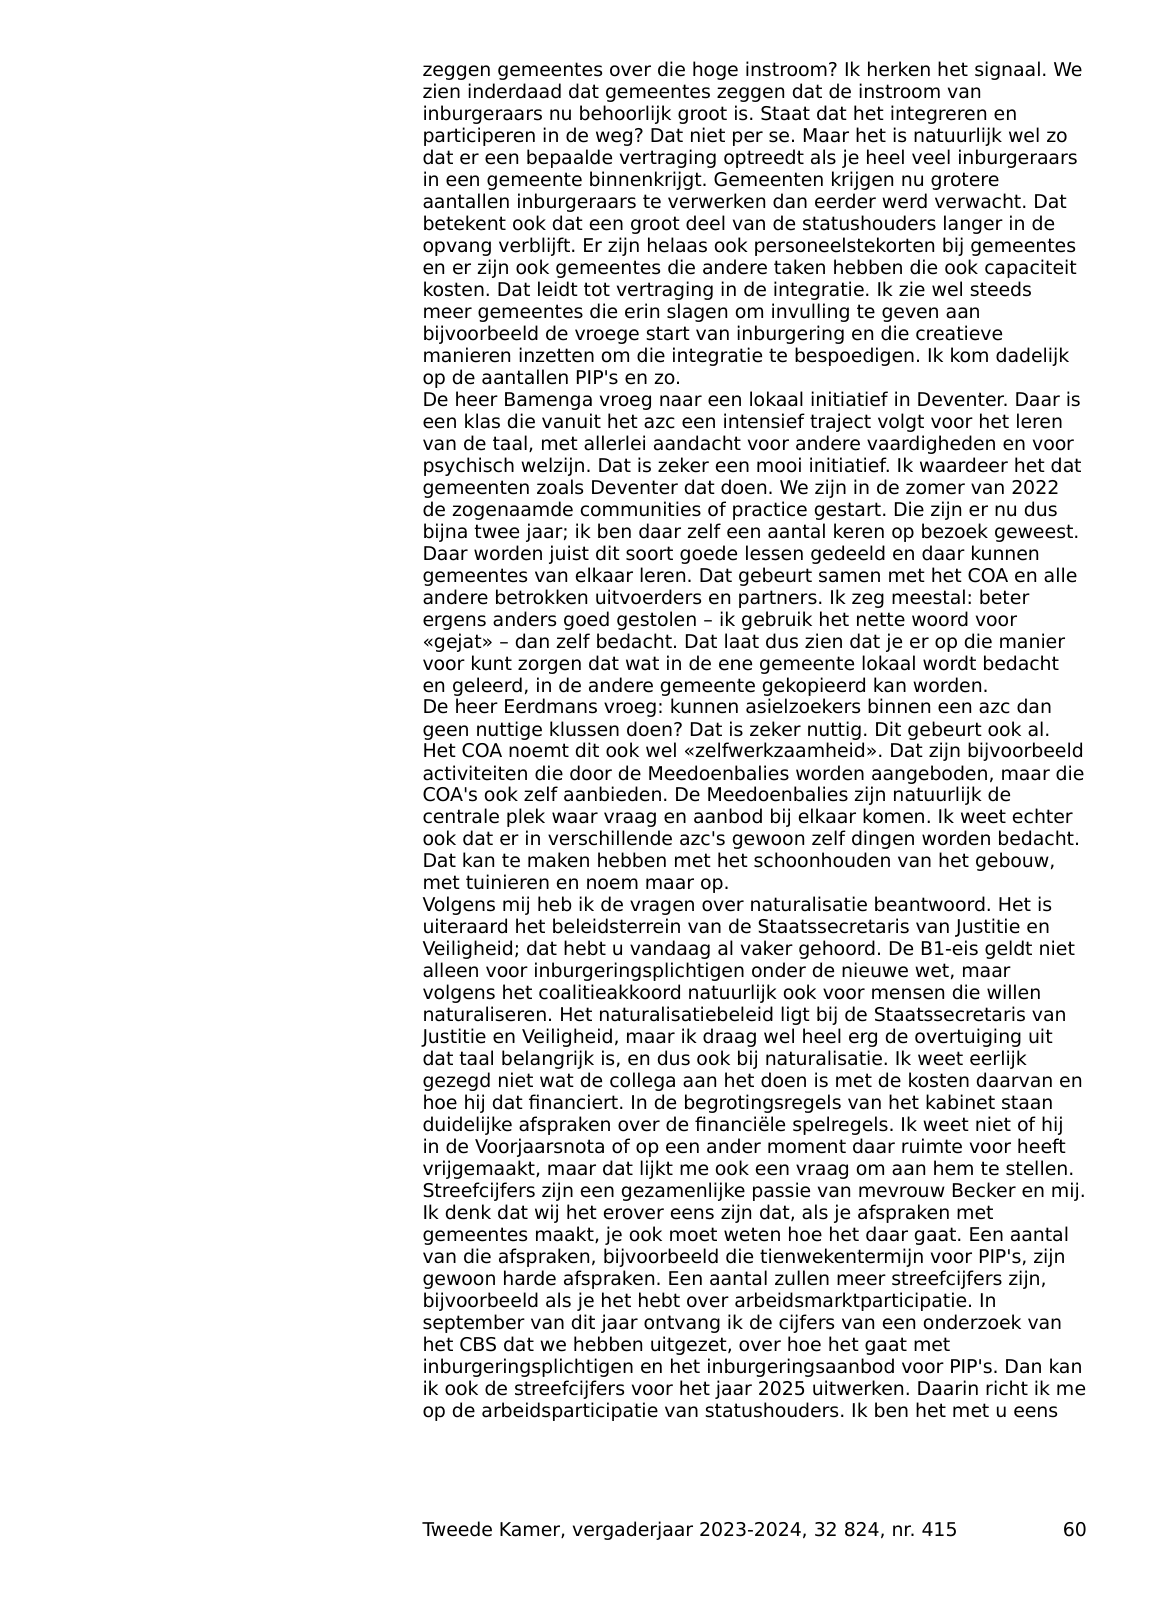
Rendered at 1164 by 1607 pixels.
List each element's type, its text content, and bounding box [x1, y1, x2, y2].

text zeggen gemeentes over die hoge instroom? Ik herken het signaal. We zien inderdaad dat gemeentes zeggen dat de instroom van inburgeraars nu behoorlijk groot is. Staat dat het integreren en participeren in de weg? Dat niet per se. Maar het is natuurlijk wel zo dat er een bepaalde vertraging optreedt als je heel veel inburgeraars in een gemeente binnenkrijgt. Gemeenten krijgen nu grotere aantallen inburgeraars te verwerken dan eerder werd verwacht. Dat betekent ook dat een groot deel van de statushouders langer in de opvang verblijft. Er zijn helaas ook personeelstekorten bij gemeentes en er zijn ook gemeentes die andere taken hebben die ook capaciteit kosten. Dat leidt tot vertraging in de integratie. Ik zie wel steeds meer gemeentes die erin slagen om invulling te geven aan bijvoorbeeld de vroege start van inburgering en die creatieve manieren inzetten om die integratie te bespoedigen. Ik kom dadelijk op de aantallen PIP's en zo. [422, 59, 1087, 389]
text De heer Eerdmans vroeg: kunnen asielzoekers binnen een azc dan geen nuttige klussen doen? Dat is zeker nuttig. Dit gebeurt ook al. Het COA noemt dit ook wel «zelfwerkzaamheid». Dat zijn bijvoorbeeld activiteiten die door de Meedoenbalies worden aangeboden, maar die COA's ook zelf aanbieden. De Meedoenbalies zijn natuurlijk de centrale plek waar vraag en aanbod bij elkaar komen. Ik weet echter ook dat er in verschillende azc's gewoon zelf dingen worden bedacht. Dat kan te maken hebben met het schoonhouden van het gebouw, met tuinieren en noem maar op. [422, 696, 1087, 894]
text De heer Bamenga vroeg naar een lokaal initiatief in Deventer. Daar is een klas die vanuit het azc een intensief traject volgt voor het leren van de taal, met allerlei aandacht voor andere vaardigheden en voor psychisch welzijn. Dat is zeker een mooi initiatief. Ik waardeer het dat gemeenten zoals Deventer dat doen. We zijn in de zomer van 2022 de zogenaamde communities of practice gestart. Die zijn er nu dus bijna twee jaar; ik ben daar zelf een aantal keren op bezoek geweest. Daar worden juist dit soort goede lessen gedeeld en daar kunnen gemeentes van elkaar leren. Dat gebeurt samen met het COA en alle andere betrokken uitvoerders en partners. Ik zeg meestal: beter ergens anders goed gestolen – ik gebruik het nette woord voor «gejat» – dan zelf bedacht. Dat laat dus zien dat je er op die manier voor kunt zorgen dat wat in de ene gemeente lokaal wordt bedacht en geleerd, in de andere gemeente gekopieerd kan worden. [422, 389, 1087, 696]
text Volgens mij heb ik de vragen over naturalisatie beantwoord. Het is uiteraard het beleidsterrein van de Staatssecretaris van Justitie en Veiligheid; dat hebt u vandaag al vaker gehoord. De B1-eis geldt niet alleen voor inburgeringsplichtigen onder de nieuwe wet, maar volgens het coalitieakkoord natuurlijk ook voor mensen die willen naturaliseren. Het naturalisatiebeleid ligt bij de Staatssecretaris van Justitie en Veiligheid, maar ik draag wel heel erg de overtuiging uit dat taal belangrijk is, en dus ook bij naturalisatie. Ik weet eerlijk gezegd niet wat de collega aan het doen is met de kosten daarvan en hoe hij dat financiert. In de begrotingsregels van het kabinet staan duidelijke afspraken over de financiële spelregels. Ik weet niet of hij in de Voorjaarsnota of op een ander moment daar ruimte voor heeft vrijgemaakt, maar dat lijkt me ook een vraag om aan hem te stellen. [422, 894, 1087, 1180]
text Streefcijfers zijn een gezamenlijke passie van mevrouw Becker en mij. Ik denk dat wij het erover eens zijn dat, als je afspraken met gemeentes maakt, je ook moet weten hoe het daar gaat. Een aantal van die afspraken, bijvoorbeeld die tienwekentermijn voor PIP's, zijn gewoon harde afspraken. Een aantal zullen meer streefcijfers zijn, bijvoorbeeld als je het hebt over arbeidsmarktparticipatie. In september van dit jaar ontvang ik de cijfers van een onderzoek van het CBS dat we hebben uitgezet, over hoe het gaat met inburgeringsplichtigen en het inburgeringsaanbod voor PIP's. Dan kan ik ook de streefcijfers voor het jaar 2025 uitwerken. Daarin richt ik me op de arbeidsparticipatie van statushouders. Ik ben het met u eens [422, 1180, 1087, 1422]
